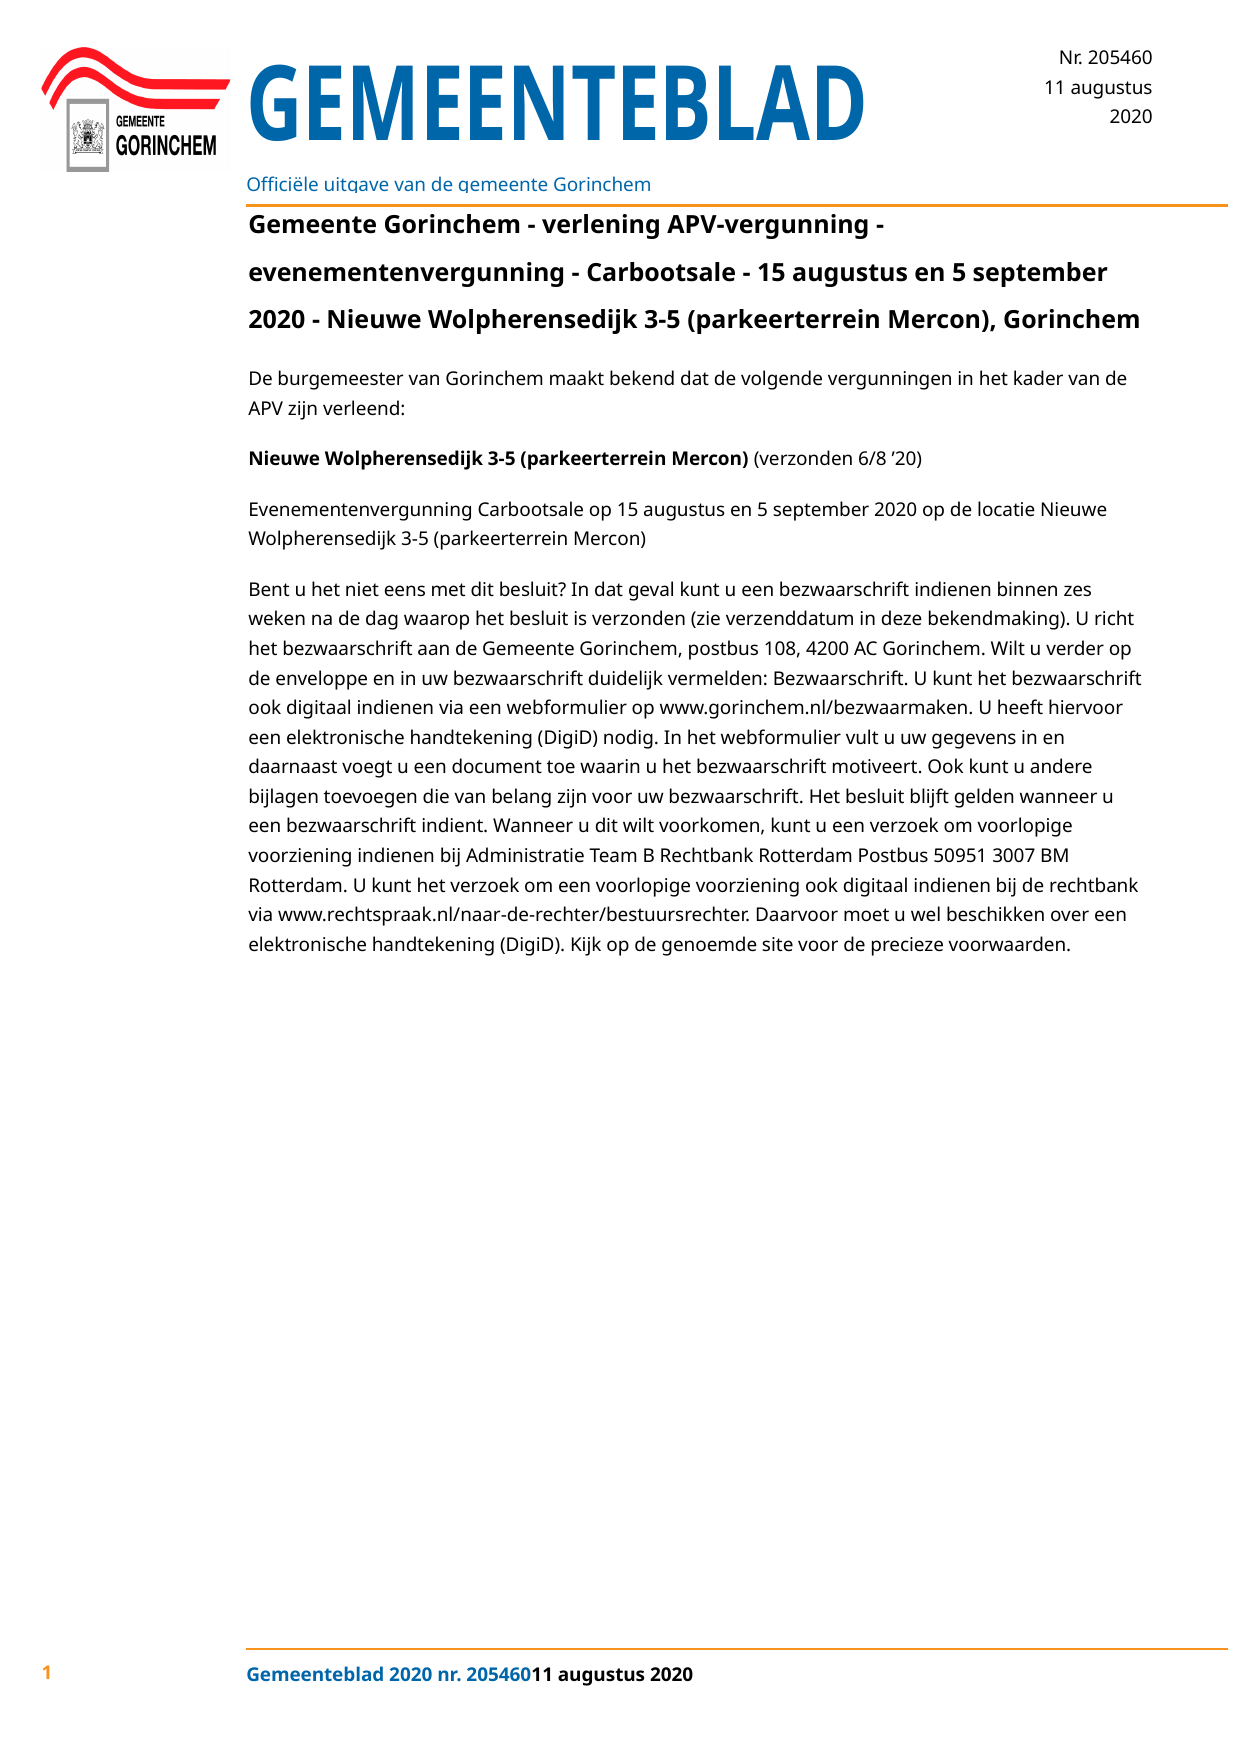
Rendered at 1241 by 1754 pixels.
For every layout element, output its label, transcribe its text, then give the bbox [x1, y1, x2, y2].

text Gemeente Gorinchem - verlening APV-vergunning - evenementenvergunning - Carbootsale - 15 augustus en 5 september 2020 - Nieuwe Wolpherensedijk 3-5 (parkeerterrein Mercon), Gorinchem [248, 207, 1152, 336]
text Evenementenvergunning Carbootsale op 15 augustus en 5 september 2020 op de locatie Nieuwe Wolpherensedijk 3-5 (parkeerterrein Mercon) [248, 496, 1152, 551]
text Bent u het niet eens met dit besluit? In dat geval kunt u een bezwaarschrift indienen binnen zes weken na de dag waarop het besluit is verzonden (zie verzenddatum in deze bekendmaking). U richt het bezwaarschrift aan de Gemeente Gorinchem, postbus 108, 4200 AC Gorinchem. Wilt u verder op de enveloppe en in uw bezwaarschrift duidelijk vermelden: Bezwaarschrift. U kunt het bezwaarschrift ook digitaal indienen via een webformulier op www.gorinchem.nl/bezwaarmaken. U heeft hiervoor een elektronische handtekening (DigiD) nodig. In het webformulier vult u uw gegevens in en daarnaast voegt u een document toe waarin u het bezwaarschrift motiveert. Ook kunt u andere bijlagen toevoegen die van belang zijn voor uw bezwaarschrift. Het besluit blijft gelden wanneer u een bezwaarschrift indient. Wanneer u dit wilt voorkomen, kunt u een verzoek om voorlopige voorziening indienen bij Administratie Team B Rechtbank Rotterdam Postbus 50951 3007 BM Rotterdam. U kunt het verzoek om een voorlopige voorziening ook digitaal indienen bij de rechtbank via www.rechtspraak.nl/naar-de-rechter/bestuursrechter. Daarvoor moet u wel beschikken over een elektronische handtekening (DigiD). Kijk op de genoemde site voor de precieze voorwaarden. [248, 576, 1152, 957]
text Nieuwe Wolpherensedijk 3-5 (parkeerterrein Mercon) (verzonden 6/8 ’20) [248, 446, 1152, 471]
picture [41, 47, 231, 172]
text De burgemeester van Gorinchem maakt bekend dat de volgende vergunningen in het kader van de APV zijn verleend: [248, 366, 1152, 421]
